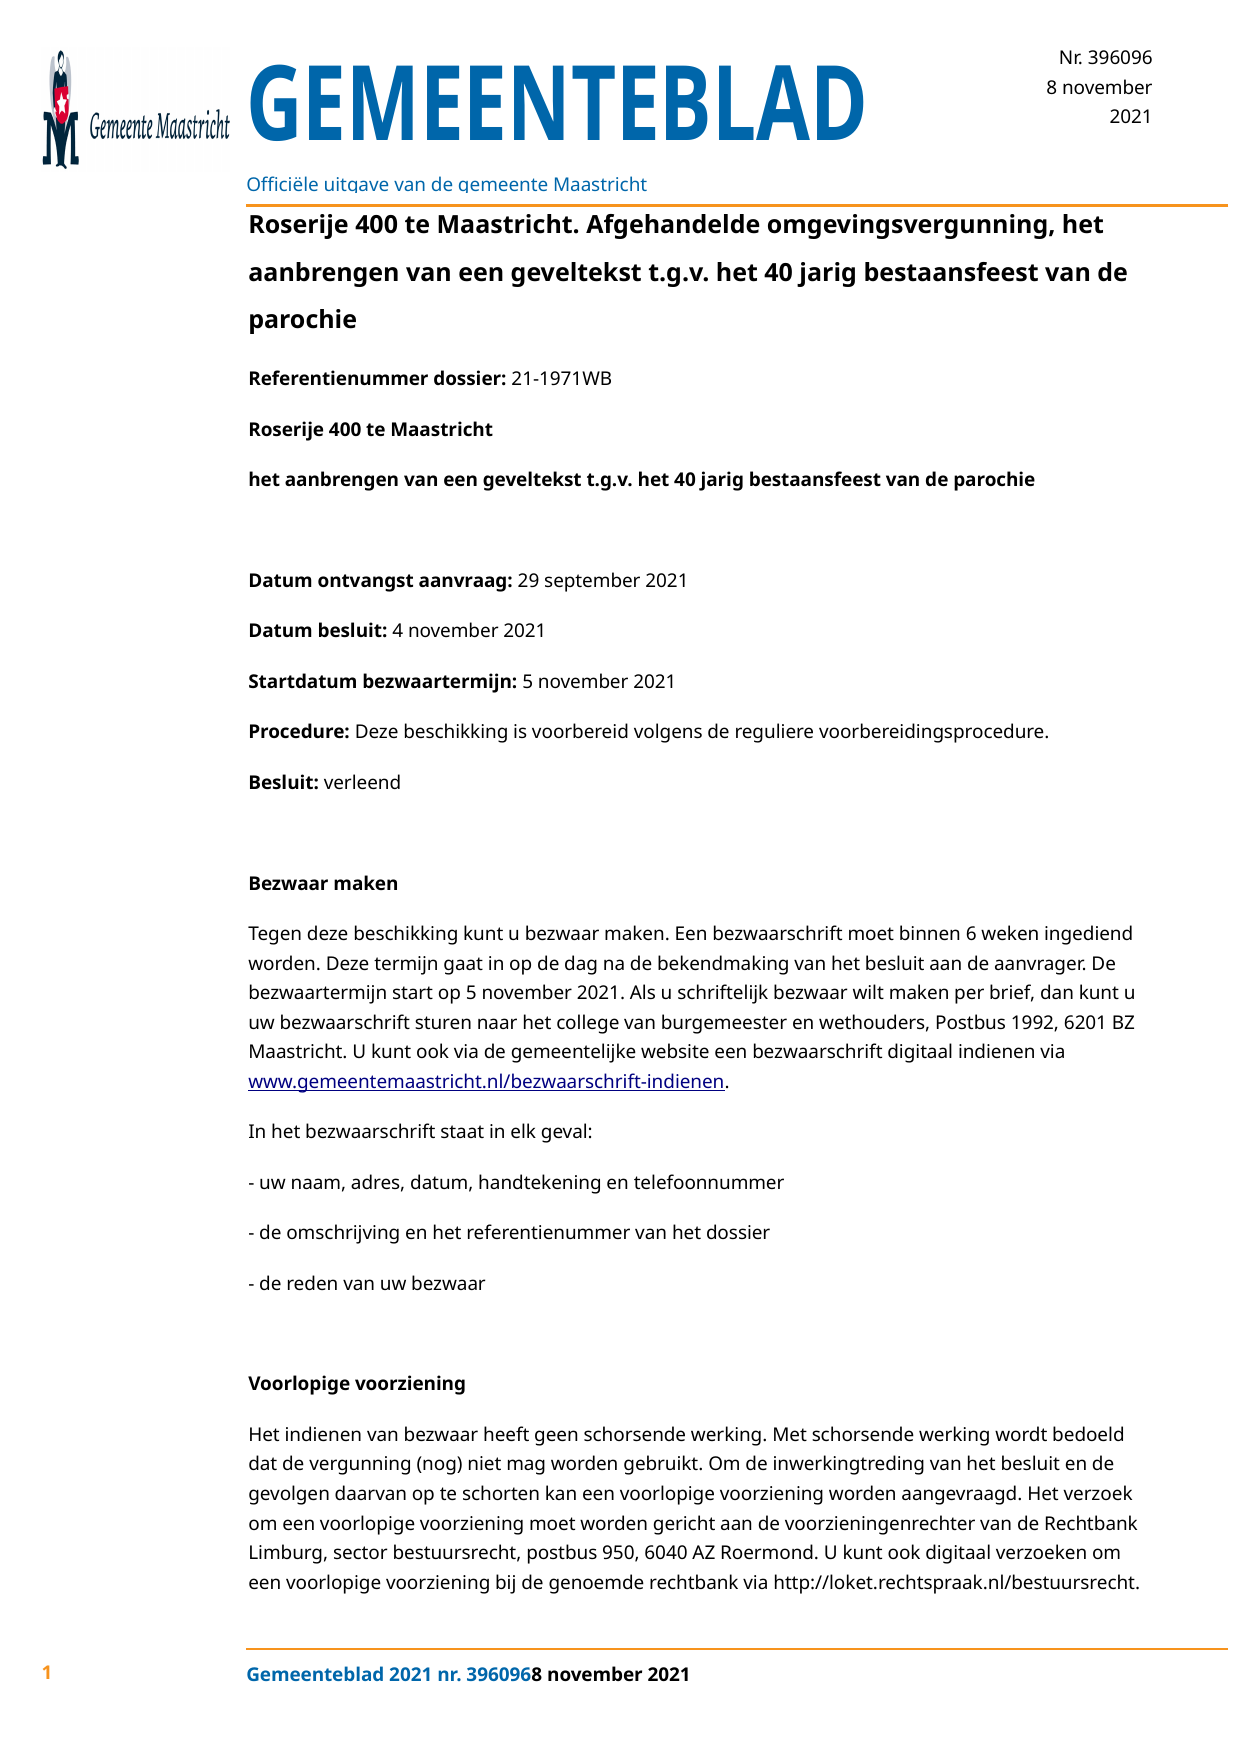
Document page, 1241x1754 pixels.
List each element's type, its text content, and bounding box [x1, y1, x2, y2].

text - de omschrijving en het referentienummer van het dossier [248, 1219, 1152, 1245]
text Datum ontvangst aanvraag: 29 september 2021 [248, 567, 1152, 593]
text Bezwaar maken [248, 870, 1152, 895]
text Datum besluit: 4 november 2021 [248, 618, 1152, 643]
text Referentienummer dossier: 21-1971WB [248, 366, 1152, 391]
text Roserije 400 te Maastricht [248, 416, 1152, 442]
text Besluit: verleend [248, 769, 1152, 794]
text Tegen deze beschikking kunt u bezwaar maken. Een bezwaarschrift moet binnen 6 weken ingediend worden. Deze termijn gaat in op de dag na de bekendmaking van het besluit aan de aanvrager. De bezwaartermijn start op 5 november 2021. Als u schriftelijk bezwaar wilt maken per brief, dan kunt u uw bezwaarschrift sturen naar het college van burgemeester en wethouders, Postbus 1992, 6201 BZ Maastricht. U kunt ook via de gemeentelijke website een bezwaarschrift digitaal indienen via www.gemeentemaastricht.nl/bezwaarschrift-indienen. [248, 920, 1152, 1094]
text het aanbrengen van een geveltekst t.g.v. het 40 jarig bestaansfeest van de parochie [248, 466, 1152, 492]
picture [41, 47, 231, 172]
text Procedure: Deze beschikking is voorbereid volgens de reguliere voorbereidingsprocedure. [248, 718, 1152, 744]
text Startdatum bezwaartermijn: 5 november 2021 [248, 668, 1152, 694]
text - uw naam, adres, datum, handtekening en telefoonnummer [248, 1169, 1152, 1194]
text Roserije 400 te Maastricht. Afgehandelde omgevingsvergunning, het aanbrengen van een geveltekst t.g.v. het 40 jarig bestaansfeest van de parochie [248, 207, 1152, 336]
text Het indienen van bezwaar heeft geen schorsende werking. Met schorsende werking wordt bedoeld dat de vergunning (nog) niet mag worden gebruikt. Om de inwerkingtreding van het besluit en de gevolgen daarvan op te schorten kan een voorlopige voorziening worden aangevraagd. Het verzoek om een voorlopige voorziening moet worden gericht aan de voorzieningenrechter van de Rechtbank Limburg, sector bestuursrecht, postbus 950, 6040 AZ Roermond. U kunt ook digitaal verzoeken om een voorlopige voorziening bij de genoemde rechtbank via http://loket.rechtspraak.nl/bestuursrecht. [248, 1421, 1152, 1594]
text In het bezwaarschrift staat in elk geval: [248, 1118, 1152, 1144]
text - de reden van uw bezwaar [248, 1270, 1152, 1295]
text Voorlopige voorziening [248, 1371, 1152, 1396]
